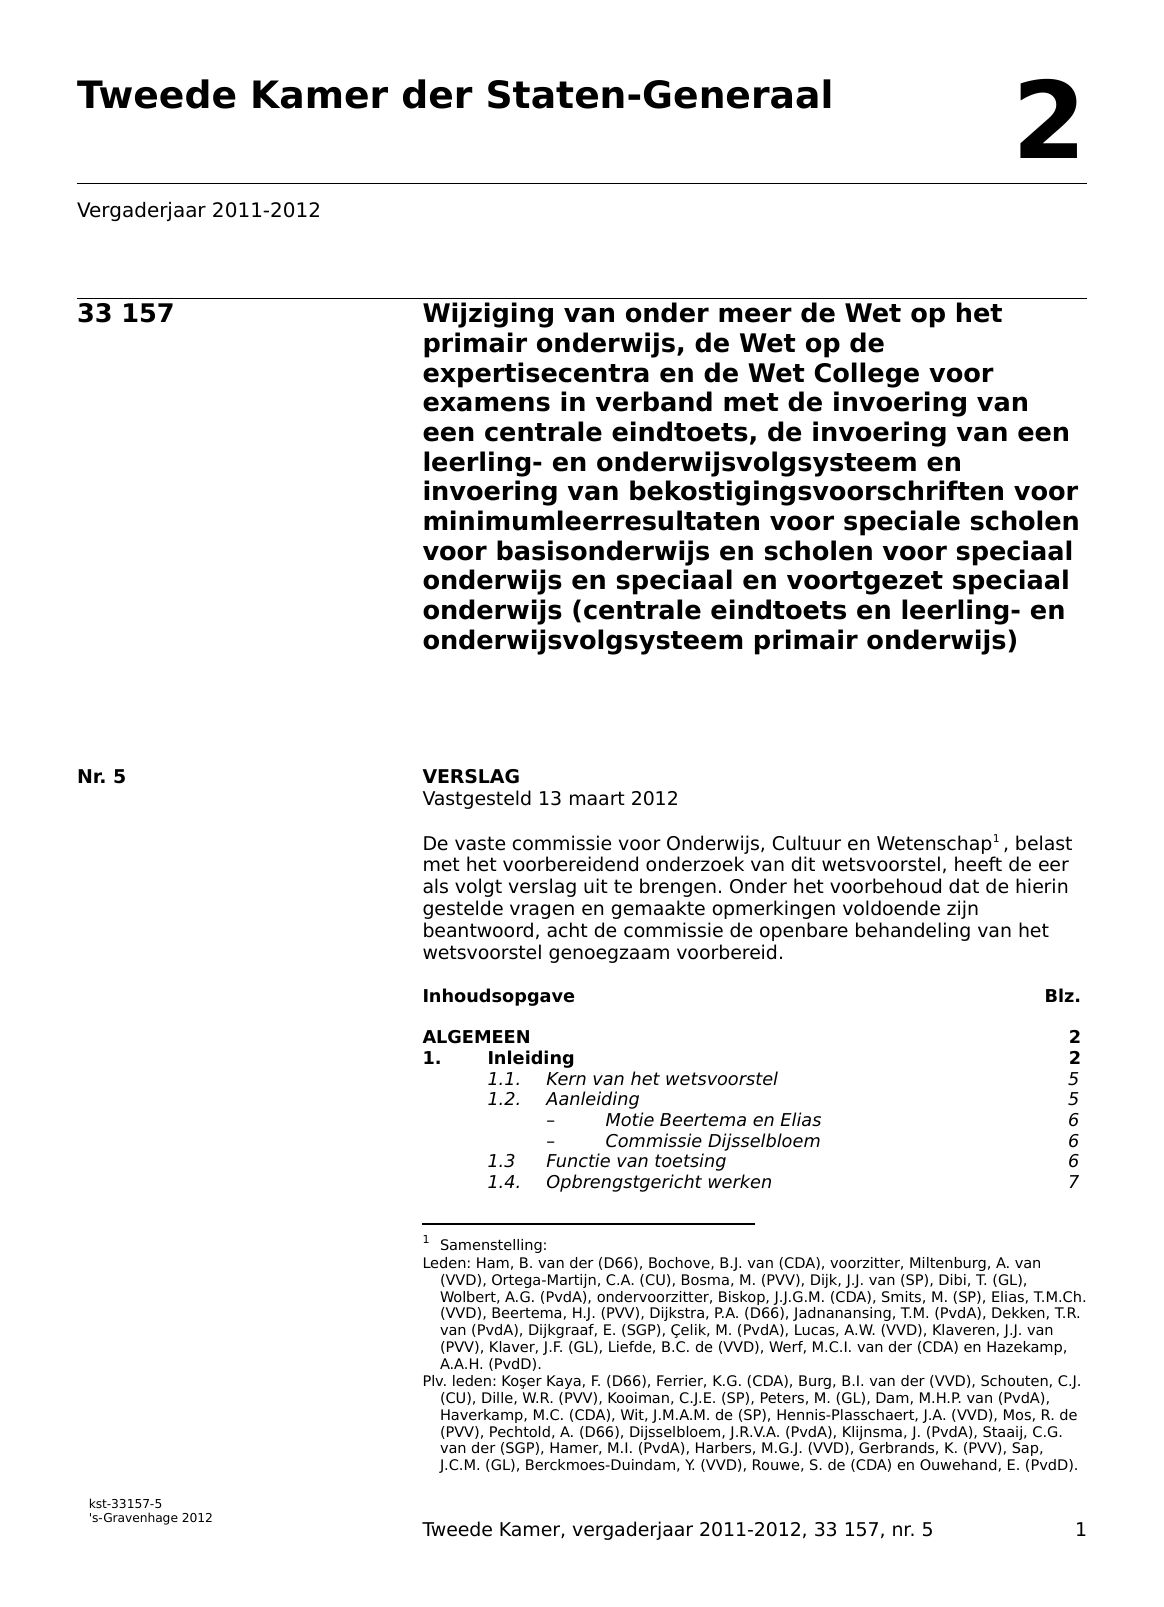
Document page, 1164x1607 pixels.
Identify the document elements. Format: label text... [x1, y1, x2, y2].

table_cell 5 [1013, 1069, 1087, 1089]
table_cell 2 [1013, 1048, 1087, 1069]
table_cell Commissie Dijsselbloem [599, 1131, 1013, 1151]
table_cell [1013, 1007, 1087, 1027]
table_cell Aanleiding [540, 1089, 1013, 1110]
subtitle 33 157 Wijziging van onder meer de Wet op het primair onderwijs, de Wet op de expertisecentra en de Wet College voor examens in verband met de invoering van een centrale eindtoets, de invoering van een leerling- en onderwijsvolgsysteem en invoering van bekostigingsvoorschriften voor minimumleerresultaten voor speciale scholen voor basisonderwijs en scholen voor speciaal onderwijs en speciaal en voortgezet speciaal onderwijs (centrale eindtoets en leerling- en onderwijsvolgsysteem primair onderwijs) [77, 299, 1087, 655]
text 's-Gravenhage 2012 [88, 1511, 323, 1525]
table_cell Motie Beertema en Elias [599, 1110, 1013, 1131]
table_cell [422, 1172, 481, 1192]
table_header Inhoudsopgave [422, 986, 1013, 1007]
table_cell Kern van het wetsvoorstel [540, 1069, 1013, 1089]
table_cell 7 [1013, 1172, 1087, 1192]
table_cell [422, 1069, 481, 1089]
text kst-33157-5 [88, 1497, 323, 1511]
table_cell 1.2. [481, 1089, 540, 1110]
table_cell – [540, 1131, 599, 1151]
table_cell 2 [1013, 1028, 1087, 1048]
text Leden: Ham, B. van der (D66), Bochove, B.J. van (CDA), voorzitter, Miltenburg, A. van (VVD), Ortega-Martijn, C.A. (CU), Bosma, M. (PVV), Dijk, J.J. van (SP), Dibi, T. (GL), Wolbert, A.G. (PvdA), ondervoorzitter, Biskop, J.J.G.M. (CDA), Smits, M. (SP), Elias, T.M.Ch. (VVD), Beertema, H.J. (PVV), Dijkstra, P.A. (D66), Jadnanansing, T.M. (PvdA), Dekken, T.R. van (PvdA), Dijkgraaf, E. (SGP), Çelik, M. (PvdA), Lucas, A.W. (VVD), Klaveren, J.J. van (PVV), Klaver, J.F. (GL), Liefde, B.C. de (VVD), Werf, M.C.I. van der (CDA) en Hazekamp, A.A.H. (PvdD). [422, 1255, 1087, 1373]
table_cell [422, 1151, 481, 1172]
table_header Blz. [1013, 986, 1087, 1007]
table_cell Functie van toetsing [540, 1151, 1013, 1172]
table_cell 6 [1013, 1131, 1087, 1151]
text De vaste commissie voor Onderwijs, Cultuur en Wetenschap, belast met het voorbereidend onderzoek van dit wetsvoorstel, heeft de eer als volgt verslag uit te brengen. Onder het voorbehoud dat de hierin gestelde vragen en gemaakte opmerkingen voldoende zijn beantwoord, acht de commissie de openbare behandeling van het wetsvoorstel genoegzaam voorbereid. [422, 832, 1087, 964]
table_cell 1.3 [481, 1151, 540, 1172]
table_header Tweede Kamer der Staten-Generaal [77, 59, 886, 183]
table_cell [481, 1007, 540, 1027]
table_cell ALGEMEEN [422, 1028, 1013, 1048]
table_cell Opbrengstgericht werken [540, 1172, 1013, 1192]
table_cell 6 [1013, 1110, 1087, 1131]
table_cell Vergaderjaar 2011-2012 [77, 184, 1087, 298]
table_cell [481, 1110, 540, 1131]
table_cell – [540, 1110, 599, 1131]
text Plv. leden: Koşer Kaya, F. (D66), Ferrier, K.G. (CDA), Burg, B.I. van der (VVD), Schouten, C.J. (CU), Dille, W.R. (PVV), Kooiman, C.J.E. (SP), Peters, M. (GL), Dam, M.H.P. van (PvdA), Haverkamp, M.C. (CDA), Wit, J.M.A.M. de (SP), Hennis-Plasschaert, J.A. (VVD), Mos, R. de (PVV), Pechtold, A. (D66), Dijsselbloem, J.R.V.A. (PvdA), Klijnsma, J. (PvdA), Staaij, C.G. van der (SGP), Hamer, M.I. (PvdA), Harbers, M.G.J. (VVD), Gerbrands, K. (PVV), Sap, J.C.M. (GL), Berckmoes-Duindam, Y. (VVD), Rouwe, S. de (CDA) en Ouwehand, E. (PvdD). [422, 1373, 1087, 1474]
text Samenstelling: [422, 1233, 1087, 1255]
text Vastgesteld 13 maart 2012 [422, 788, 1087, 810]
table_cell 5 [1013, 1089, 1087, 1110]
table_cell 1.4. [481, 1172, 540, 1192]
table_cell 1. [422, 1048, 481, 1069]
table_cell 1.1. [481, 1069, 540, 1089]
table_cell [422, 1007, 481, 1027]
table_cell [540, 1007, 599, 1027]
table_cell [599, 1007, 1013, 1027]
subtitle Nr. 5 VERSLAG [77, 766, 1087, 788]
table_cell [422, 1110, 481, 1131]
table_cell [481, 1131, 540, 1151]
table_cell [422, 1131, 481, 1151]
table_cell Inleiding [481, 1048, 1013, 1069]
table_cell [422, 1089, 481, 1110]
table_header 2 [886, 59, 1087, 183]
table_cell 6 [1013, 1151, 1087, 1172]
